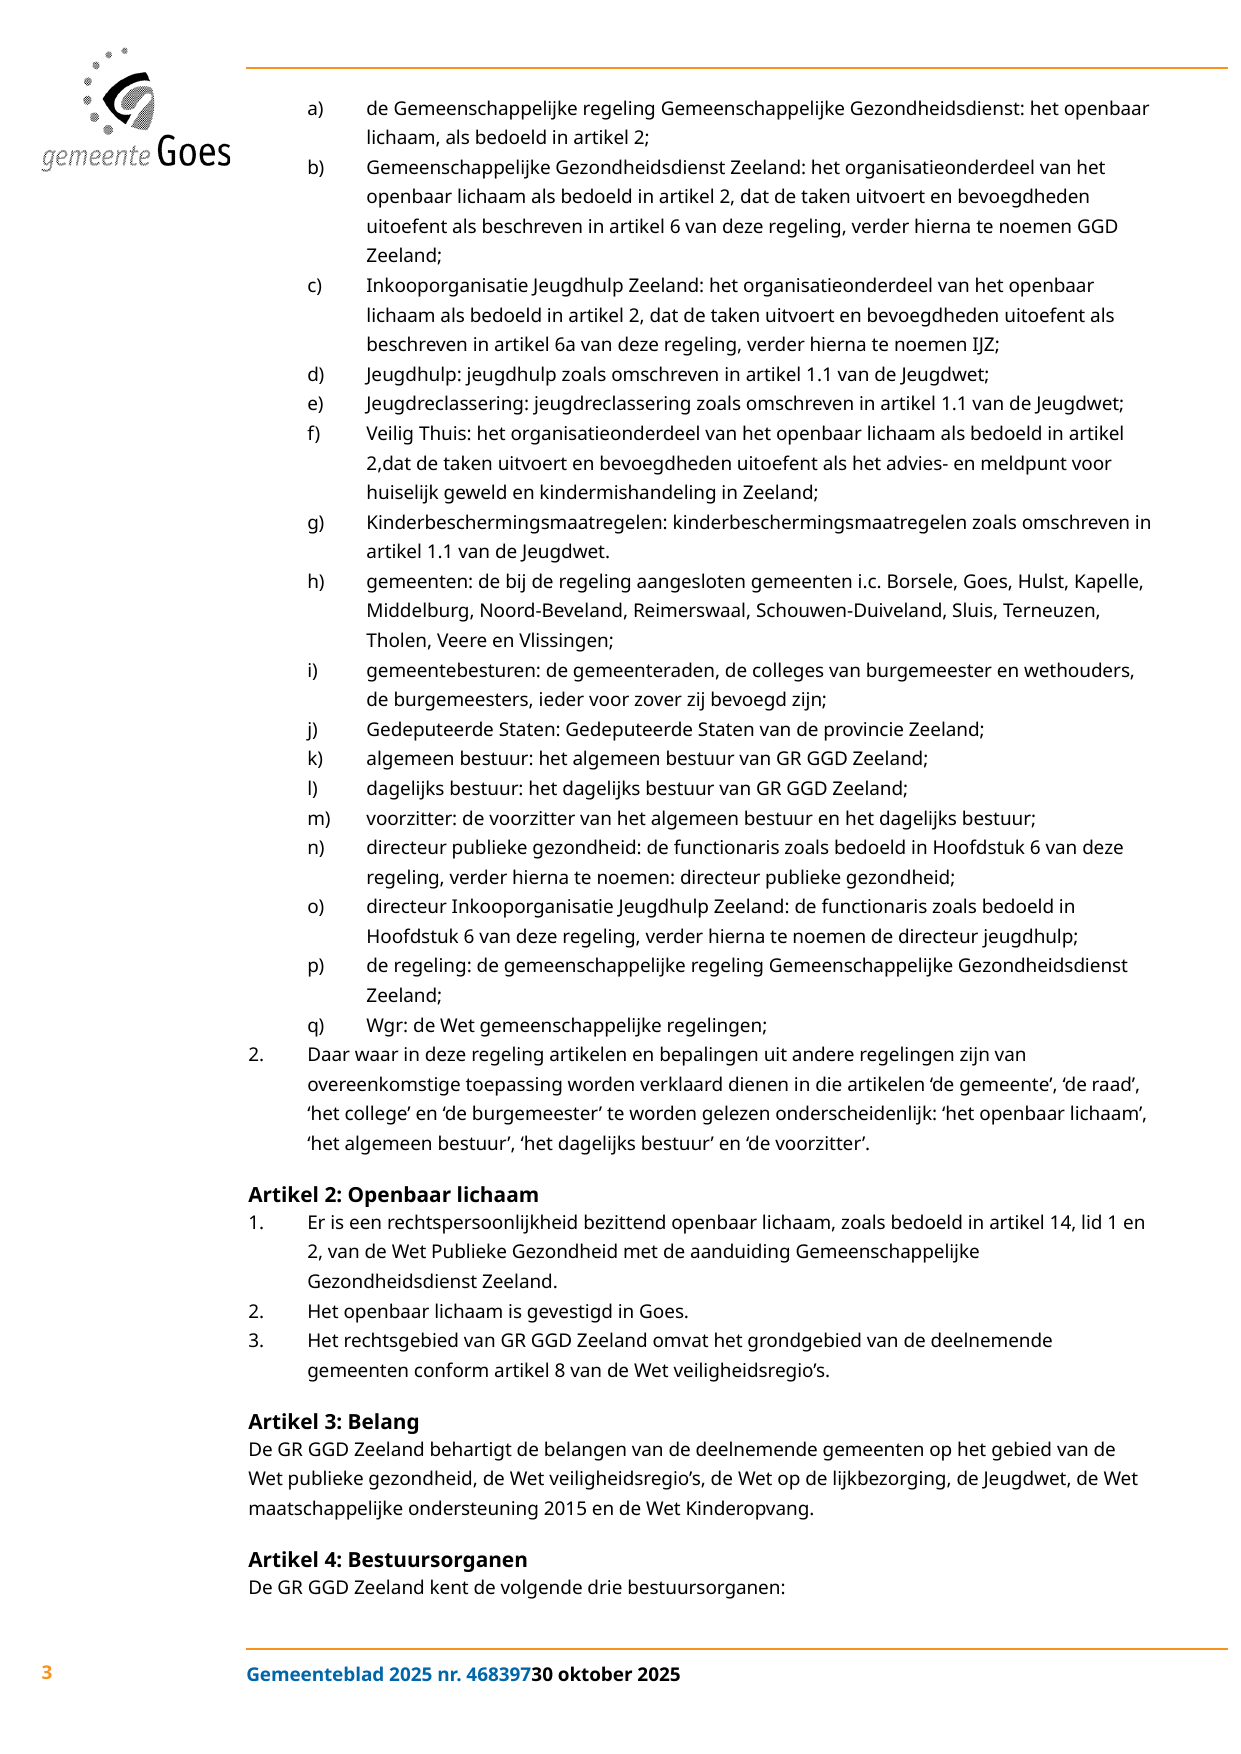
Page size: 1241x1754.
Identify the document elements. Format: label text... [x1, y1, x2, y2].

text Artikel 3: Belang [248, 1407, 1152, 1436]
list directeur Inkooporganisatie Jeugdhulp Zeeland: de functionaris zoals bedoeld in Hoofdstuk 6 van deze regeling, verder hierna te noemen de directeur jeugdhulp; [307, 893, 1152, 949]
list directeur publieke gezondheid: de functionaris zoals bedoeld in Hoofdstuk 6 van deze regeling, verder hierna te noemen: directeur publieke gezondheid; [307, 834, 1152, 890]
list Er is een rechtspersoonlijkheid bezittend openbaar lichaam, zoals bedoeld in artikel 14, lid 1 en 2, van de Wet Publieke Gezondheid met de aanduiding Gemeenschappelijke Gezondheidsdienst Zeeland. [248, 1209, 1152, 1294]
list voorzitter: de voorzitter van het algemeen bestuur en het dagelijks bestuur; [307, 805, 1152, 831]
list de Gemeenschappelijke regeling Gemeenschappelijke Gezondheidsdienst: het openbaar lichaam, als bedoeld in artikel 2; [307, 95, 1152, 150]
list Het rechtsgebied van GR GGD Zeeland omvat het grondgebied van de deelnemende gemeenten conform artikel 8 van de Wet veiligheidsregio’s. [248, 1327, 1152, 1383]
list gemeenten: de bij de regeling aangesloten gemeenten i.c. Borsele, Goes, Hulst, Kapelle, Middelburg, Noord-Beveland, Reimerswaal, Schouwen-Duiveland, Sluis, Terneuzen, Tholen, Veere en Vlissingen; [307, 568, 1152, 653]
list Het openbaar lichaam is gevestigd in Goes. [248, 1298, 1152, 1323]
list Kinderbeschermingsmaatregelen: kinderbeschermingsmaatregelen zoals omschreven in artikel 1.1 van de Jeugdwet. [307, 509, 1152, 564]
text De GR GGD Zeeland behartigt de belangen van de deelnemende gemeenten op het gebied van de Wet publieke gezondheid, de Wet veiligheidsregio’s, de Wet op de lijkbezorging, de Jeugdwet, de Wet maatschappelijke ondersteuning 2015 en de Wet Kinderopvang. [248, 1436, 1152, 1521]
list Gedeputeerde Staten: Gedeputeerde Staten van de provincie Zeeland; [307, 716, 1152, 742]
picture [41, 47, 231, 172]
list dagelijks bestuur: het dagelijks bestuur van GR GGD Zeeland; [307, 775, 1152, 801]
list Daar waar in deze regeling artikelen en bepalingen uit andere regelingen zijn van overeenkomstige toepassing worden verklaard dienen in die artikelen ‘de gemeente’, ‘de raad’, ‘het college’ en ‘de burgemeester’ te worden gelezen onderscheidenlijk: ‘het openbaar lichaam’, ‘het algemeen bestuur’, ‘het dagelijks bestuur’ en ‘de voorzitter’. [248, 1041, 1152, 1156]
text Artikel 2: Openbaar lichaam [248, 1181, 1152, 1209]
list Jeugdreclassering: jeugdreclassering zoals omschreven in artikel 1.1 van de Jeugdwet; [307, 391, 1152, 416]
list Veilig Thuis: het organisatieonderdeel van het openbaar lichaam als bedoeld in artikel 2,dat de taken uitvoert en bevoegdheden uitoefent als het advies- en meldpunt voor huiselijk geweld en kindermishandeling in Zeeland; [307, 420, 1152, 505]
list algemeen bestuur: het algemeen bestuur van GR GGD Zeeland; [307, 746, 1152, 771]
list Gemeenschappelijke Gezondheidsdienst Zeeland: het organisatieonderdeel van het openbaar lichaam als bedoeld in artikel 2, dat de taken uitvoert en bevoegdheden uitoefent als beschreven in artikel 6 van deze regeling, verder hierna te noemen GGD Zeeland; [307, 154, 1152, 268]
list Jeugdhulp: jeugdhulp zoals omschreven in artikel 1.1 van de Jeugdwet; [307, 361, 1152, 387]
list Inkooporganisatie Jeugdhulp Zeeland: het organisatieonderdeel van het openbaar lichaam als bedoeld in artikel 2, dat de taken uitvoert en bevoegdheden uitoefent als beschreven in artikel 6a van deze regeling, verder hierna te noemen IJZ; [307, 272, 1152, 357]
text De GR GGD Zeeland kent de volgende drie bestuursorganen: [248, 1574, 1152, 1599]
text Artikel 4: Bestuursorganen [248, 1545, 1152, 1574]
list Wgr: de Wet gemeenschappelijke regelingen; [307, 1012, 1152, 1038]
list de regeling: de gemeenschappelijke regeling Gemeenschappelijke Gezondheidsdienst Zeeland; [307, 953, 1152, 1008]
list gemeentebesturen: de gemeenteraden, de colleges van burgemeester en wethouders, de burgemeesters, ieder voor zover zij bevoegd zijn; [307, 657, 1152, 712]
